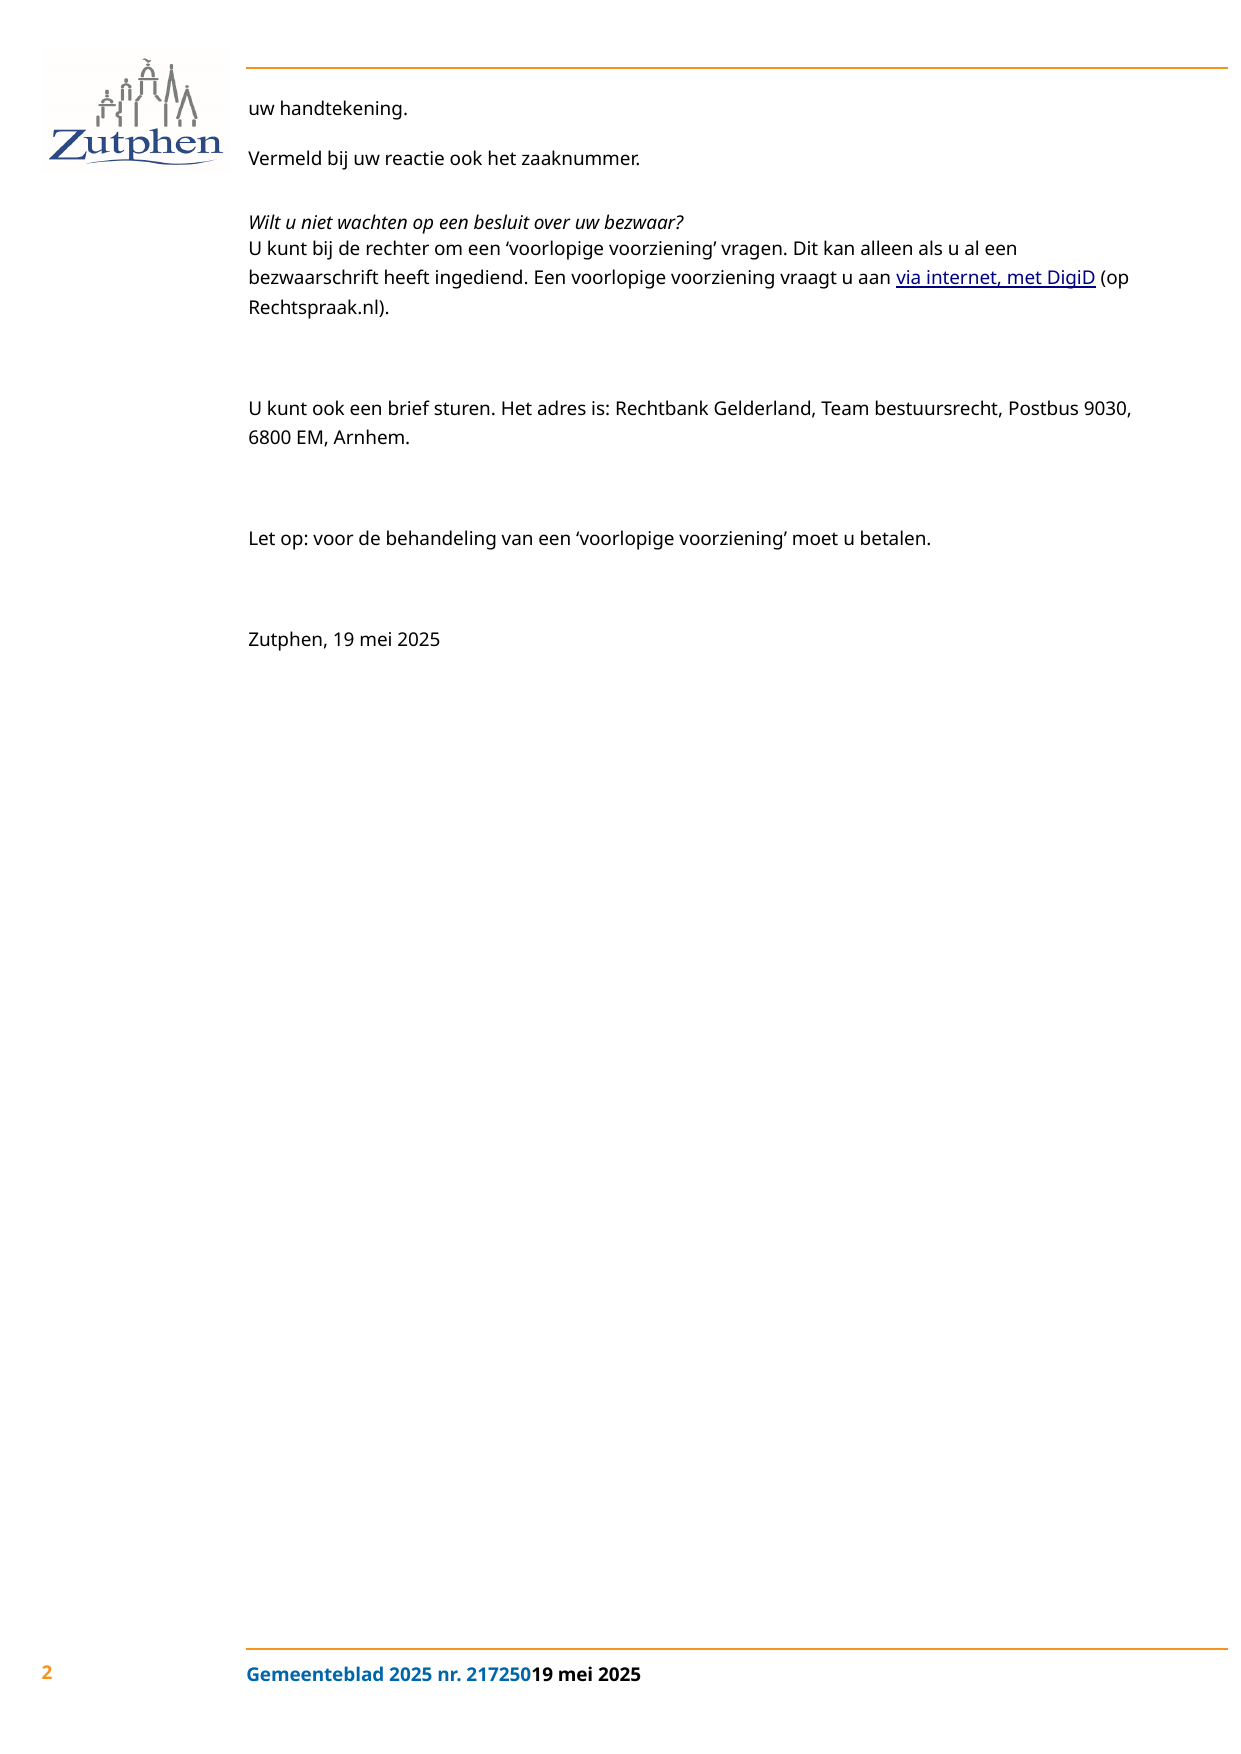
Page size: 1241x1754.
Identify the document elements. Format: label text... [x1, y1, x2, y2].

text uw handtekening. [248, 95, 1152, 121]
text U kunt bij de rechter om een ‘voorlopige voorziening’ vragen. Dit kan alleen als u al een bezwaarschrift heeft ingediend. Een voorlopige voorziening vraagt u aan via internet, met DigiD (op Rechtspraak.nl). [248, 235, 1152, 320]
text Zutphen, 19 mei 2025 [248, 626, 1152, 652]
picture [41, 47, 231, 172]
text Vermeld bij uw reactie ook het zaaknummer. [248, 145, 1152, 171]
text Wilt u niet wachten op een besluit over uw bezwaar? [248, 209, 1152, 235]
text U kunt ook een brief sturen. Het adres is: Rechtbank Gelderland, Team bestuursrecht, Postbus 9030, 6800 EM, Arnhem. [248, 395, 1152, 450]
text Let op: voor de behandeling van een ‘voorlopige voorziening’ moet u betalen. [248, 525, 1152, 551]
